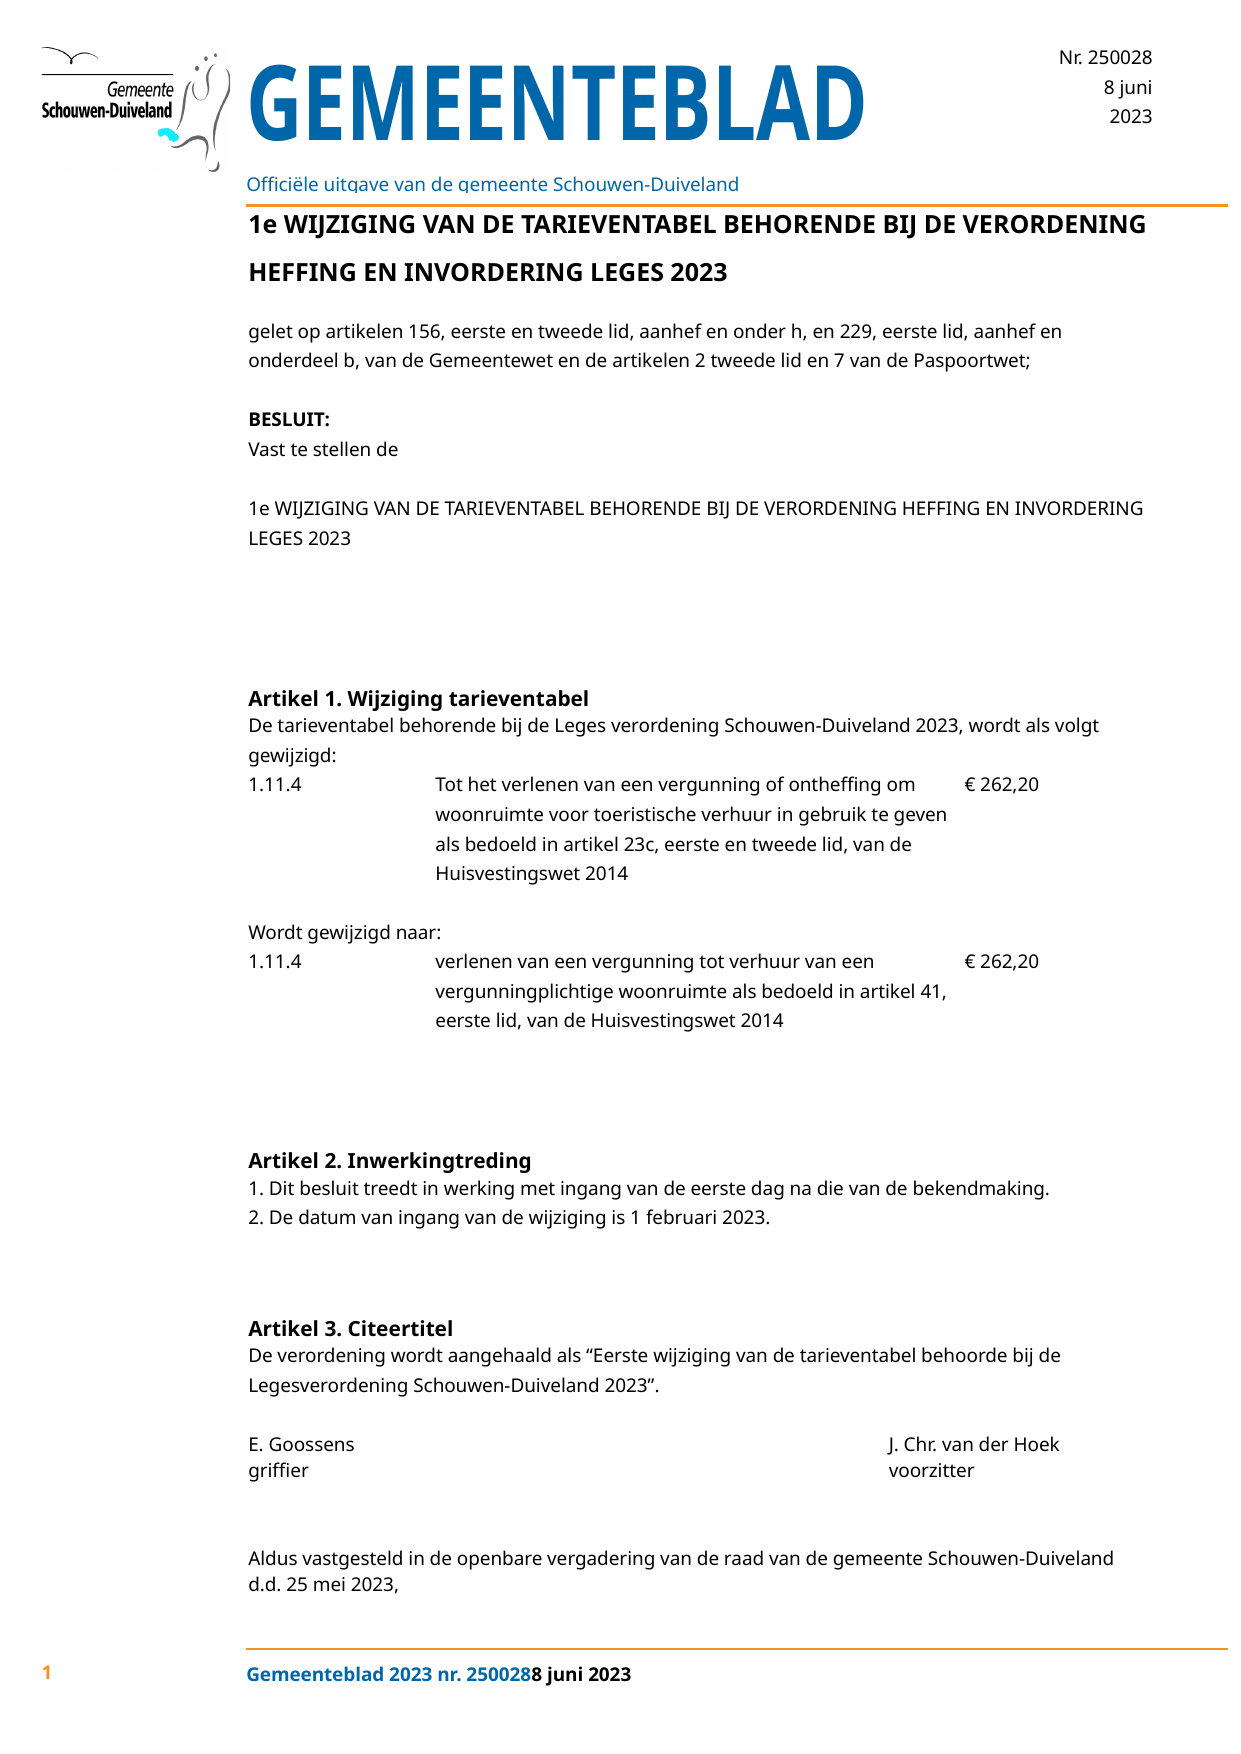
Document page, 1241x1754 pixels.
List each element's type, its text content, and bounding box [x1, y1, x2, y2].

table_cell voorzitter [889, 1457, 1152, 1483]
text Vast te stellen de [248, 436, 1152, 462]
text 2. De datum van ingang van de wijziging is 1 februari 2023. [248, 1204, 1152, 1230]
text 1e WIJZIGING VAN DE TARIEVENTABEL BEHORENDE BIJ DE VERORDENING HEFFING EN INVORDERING LEGES 2023 [248, 207, 1152, 288]
text 1e WIJZIGING VAN DE TARIEVENTABEL BEHORENDE BIJ DE VERORDENING HEFFING EN INVORDERING LEGES 2023 [248, 495, 1152, 551]
text Artikel 3. Citeertitel [248, 1314, 1152, 1342]
table_header verlenen van een vergunning tot verhuur van een vergunningplichtige woonruimte als bedoeld in artikel 41, eerste lid, van de Huisvestingswet 2014 [435, 949, 964, 1033]
text Artikel 2. Inwerkingtreding [248, 1146, 1152, 1175]
table_header 1.11.4 [248, 772, 435, 886]
text De tarieventabel behorende bij de Leges verordening Schouwen-Duiveland 2023, wordt als volgt gewijzigd: [248, 712, 1152, 768]
table_header € 262,20 [964, 949, 1152, 1033]
text Artikel 1. Wijziging tarieventabel [248, 684, 1152, 712]
table_cell griffier [248, 1457, 888, 1483]
table_header E. Goossens [248, 1431, 888, 1457]
text gelet op artikelen 156, eerste en tweede lid, aanhef en onder h, en 229, eerste lid, aanhef en onderdeel b, van de Gemeentewet en de artikelen 2 tweede lid en 7 van de Paspoortwet; [248, 318, 1152, 373]
table_header 1.11.4 [248, 949, 435, 1033]
table_header Tot het verlenen van een vergunning of ontheffing om woonruimte voor toeristische verhuur in gebruik te geven als bedoeld in artikel 23c, eerste en tweede lid, van de Huisvestingswet 2014 [435, 772, 964, 886]
text BESLUIT: [248, 407, 1152, 432]
text 1. Dit besluit treedt in werking met ingang van de eerste dag na die van de bekendmaking. [248, 1175, 1152, 1200]
picture [41, 47, 231, 172]
text De verordening wordt aangehaald als “Eerste wijziging van de tarieventabel behoorde bij de Legesverordening Schouwen-Duiveland 2023”. [248, 1342, 1152, 1398]
table_header J. Chr. van der Hoek [889, 1431, 1152, 1457]
text Aldus vastgesteld in de openbare vergadering van de raad van de gemeente Schouwen-Duiveland d.d. 25 mei 2023, [248, 1545, 1152, 1596]
table_header € 262,20 [964, 772, 1152, 886]
text Wordt gewijzigd naar: [248, 919, 1152, 944]
